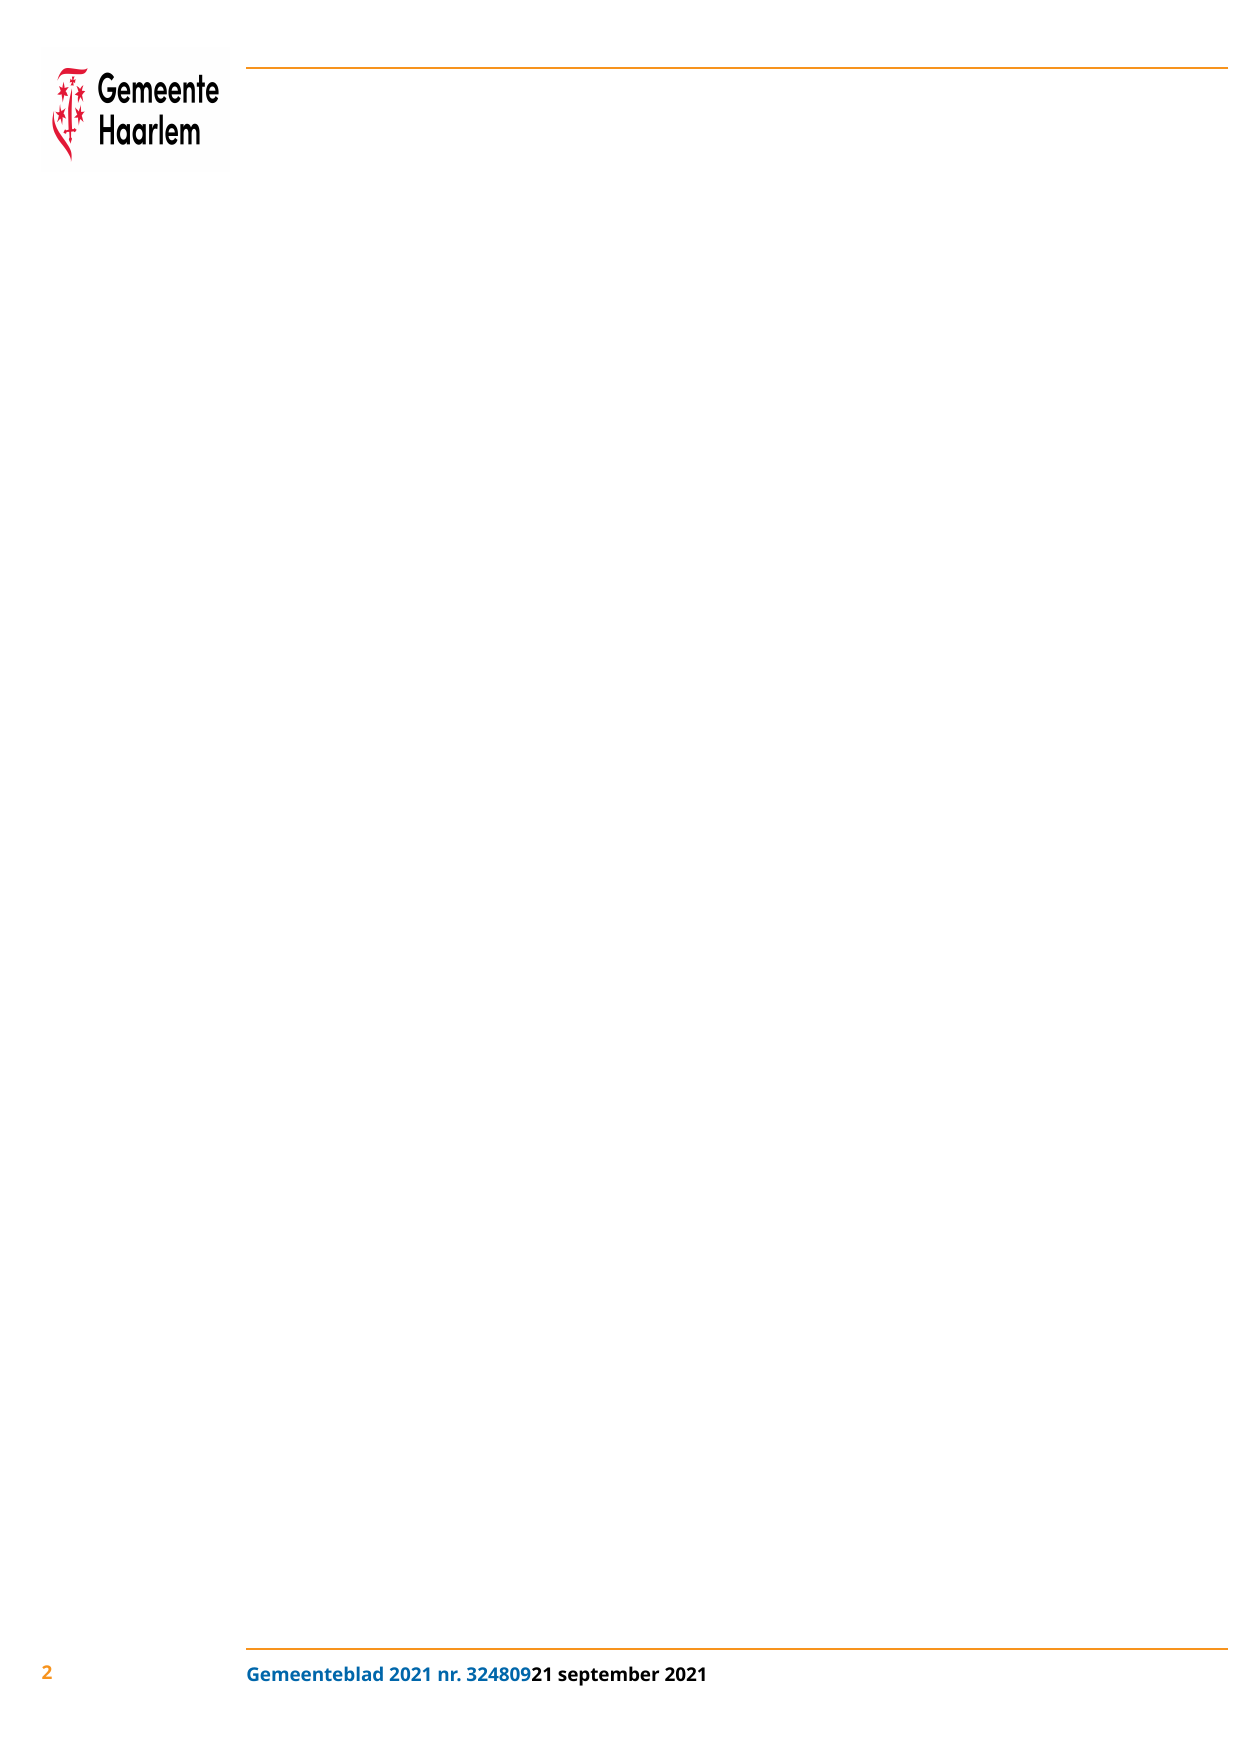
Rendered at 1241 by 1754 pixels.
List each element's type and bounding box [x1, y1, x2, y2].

picture [41, 47, 231, 172]
